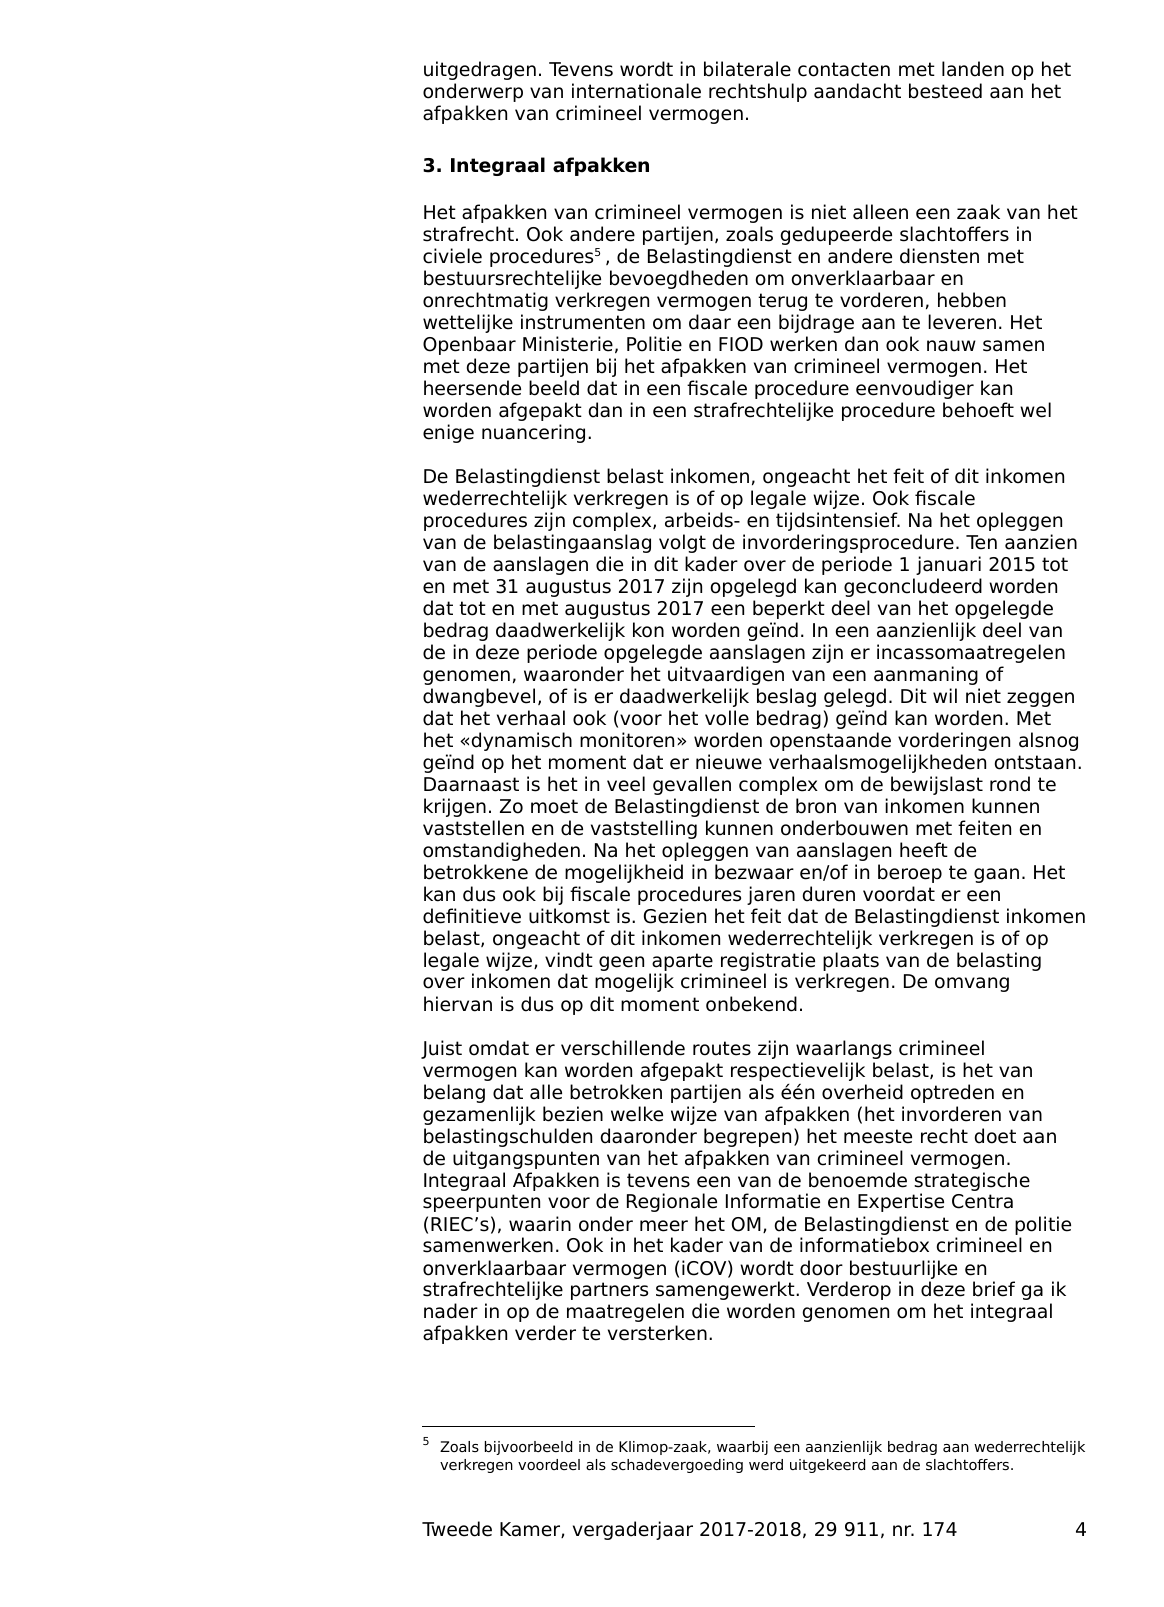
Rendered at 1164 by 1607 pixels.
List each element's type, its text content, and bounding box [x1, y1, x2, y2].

text Integraal Afpakken is tevens een van de benoemde strategische speerpunten voor de Regionale Informatie en Expertise Centra (RIEC’s), waarin onder meer het OM, de Belastingdienst en de politie samenwerken. Ook in het kader van de informatiebox crimineel en onverklaarbaar vermogen (iCOV) wordt door bestuurlijke en strafrechtelijke partners samengewerkt. Verderop in deze brief ga ik nader in op de maatregelen die worden genomen om het integraal afpakken verder te versterken. [422, 1169, 1087, 1345]
text Het afpakken van crimineel vermogen is niet alleen een zaak van het strafrecht. Ook andere partijen, zoals gedupeerde slachtoffers in civiele procedures, de Belastingdienst en andere diensten met bestuursrechtelijke bevoegdheden om onverklaarbaar en onrechtmatig verkregen vermogen terug te vorderen, hebben wettelijke instrumenten om daar een bijdrage aan te leveren. Het Openbaar Ministerie, Politie en FIOD werken dan ook nauw samen met deze partijen bij het afpakken van crimineel vermogen. Het heersende beeld dat in een fiscale procedure eenvoudiger kan worden afgepakt dan in een strafrechtelijke procedure behoeft wel enige nuancering. [422, 202, 1087, 444]
text Juist omdat er verschillende routes zijn waarlangs crimineel vermogen kan worden afgepakt respectievelijk belast, is het van belang dat alle betrokken partijen als één overheid optreden en gezamenlijk bezien welke wijze van afpakken (het invorderen van belastingschulden daaronder begrepen) het meeste recht doet aan de uitgangspunten van het afpakken van crimineel vermogen. [422, 1038, 1087, 1169]
text Zoals bijvoorbeeld in de Klimop-zaak, waarbij een aanzienlijk bedrag aan wederrechtelijk verkregen voordeel als schadevergoeding werd uitgekeerd aan de slachtoffers. [422, 1435, 1087, 1474]
subtitle 3. Integraal afpakken [422, 155, 1087, 177]
text uitgedragen. Tevens wordt in bilaterale contacten met landen op het onderwerp van internationale rechtshulp aandacht besteed aan het afpakken van crimineel vermogen. [422, 59, 1087, 125]
text De Belastingdienst belast inkomen, ongeacht het feit of dit inkomen wederrechtelijk verkregen is of op legale wijze. Ook fiscale procedures zijn complex, arbeids- en tijdsintensief. Na het opleggen van de belastingaanslag volgt de invorderingsprocedure. Ten aanzien van de aanslagen die in dit kader over de periode 1 januari 2015 tot en met 31 augustus 2017 zijn opgelegd kan geconcludeerd worden dat tot en met augustus 2017 een beperkt deel van het opgelegde bedrag daadwerkelijk kon worden geïnd. In een aanzienlijk deel van de in deze periode opgelegde aanslagen zijn er incassomaatregelen genomen, waaronder het uitvaardigen van een aanmaning of dwangbevel, of is er daadwerkelijk beslag gelegd. Dit wil niet zeggen dat het verhaal ook (voor het volle bedrag) geïnd kan worden. Met het «dynamisch monitoren» worden openstaande vorderingen alsnog geïnd op het moment dat er nieuwe verhaalsmogelijkheden ontstaan. Daarnaast is het in veel gevallen complex om de bewijslast rond te krijgen. Zo moet de Belastingdienst de bron van inkomen kunnen vaststellen en de vaststelling kunnen onderbouwen met feiten en omstandigheden. Na het opleggen van aanslagen heeft de betrokkene de mogelijkheid in bezwaar en/of in beroep te gaan. Het kan dus ook bij fiscale procedures jaren duren voordat er een definitieve uitkomst is. Gezien het feit dat de Belastingdienst inkomen belast, ongeacht of dit inkomen wederrechtelijk verkregen is of op legale wijze, vindt geen aparte registratie plaats van de belasting over inkomen dat mogelijk crimineel is verkregen. De omvang hiervan is dus op dit moment onbekend. [422, 466, 1087, 1015]
